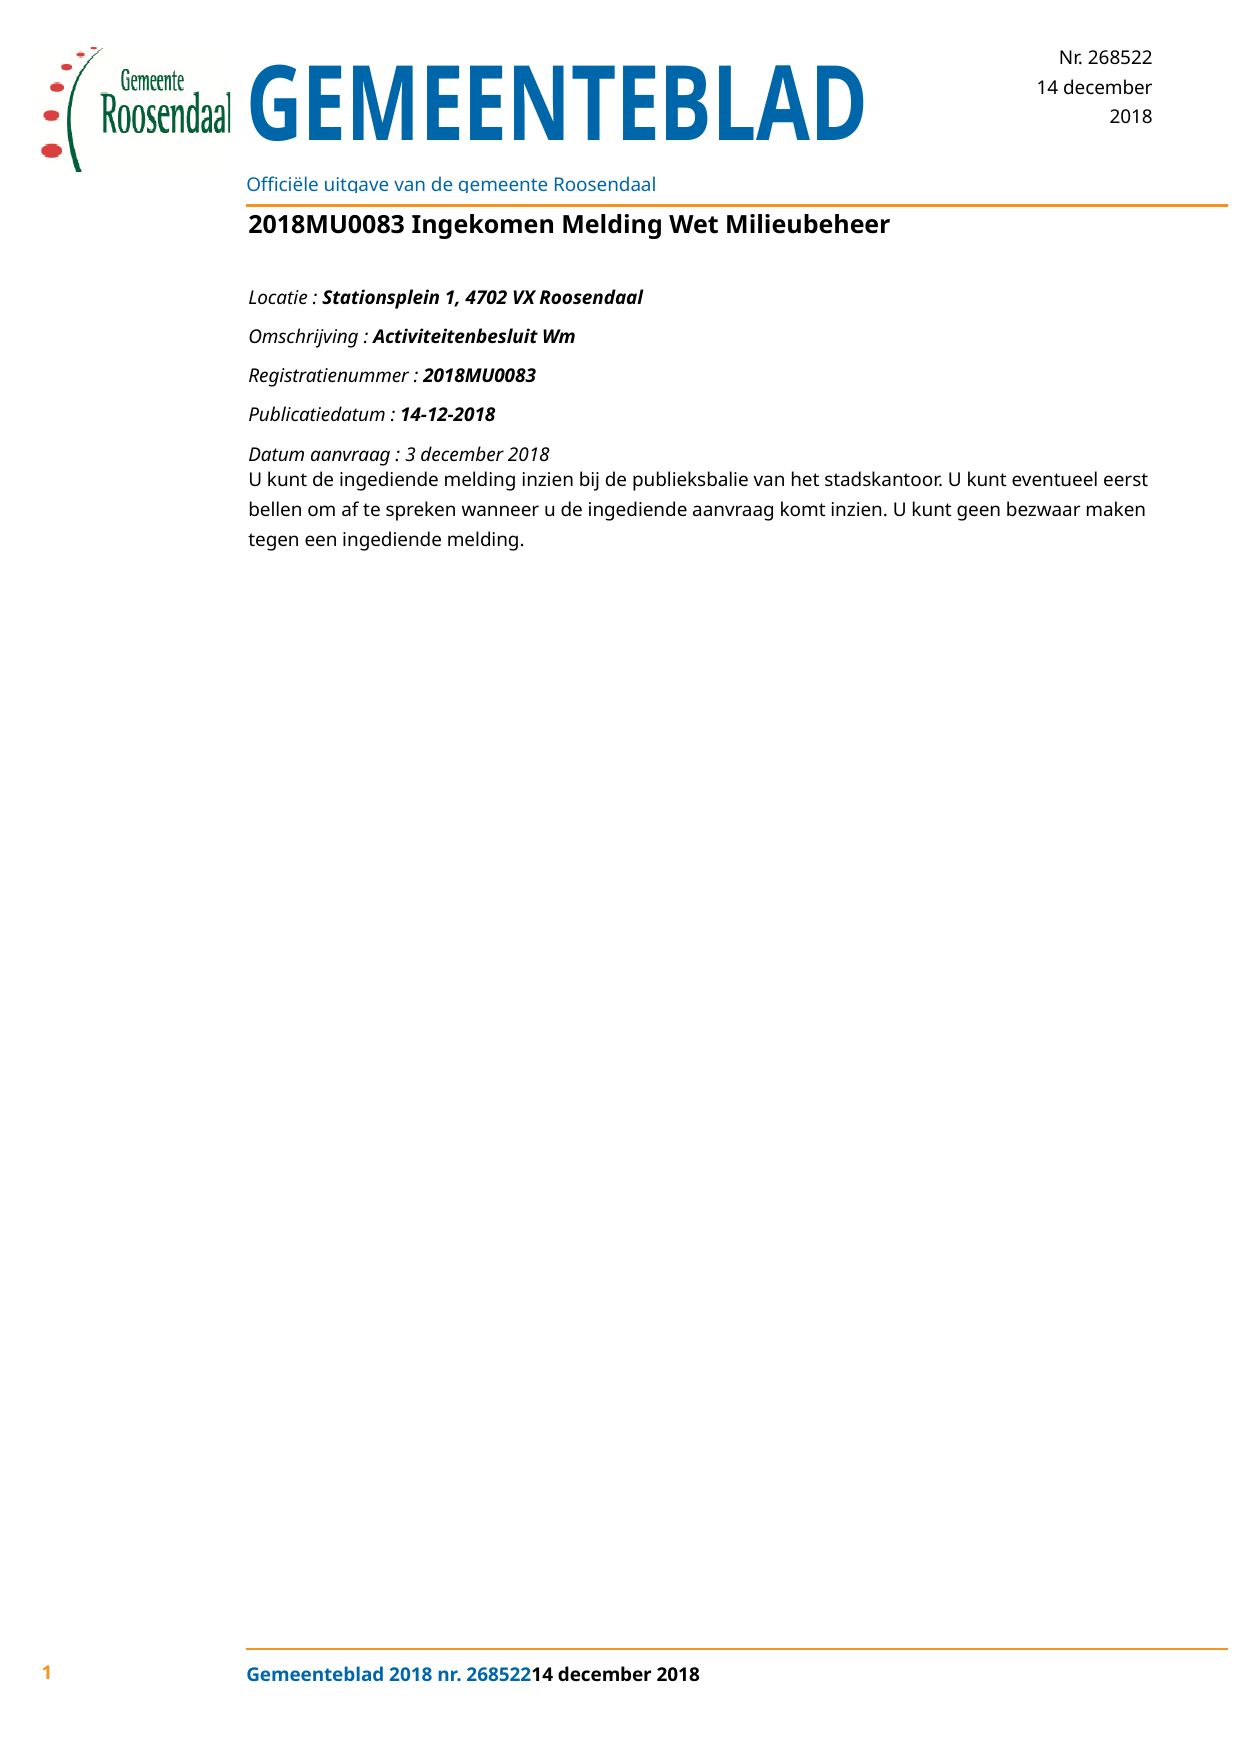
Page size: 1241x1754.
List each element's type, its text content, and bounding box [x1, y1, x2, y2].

text Publicatiedatum : 14-12-2018 [248, 402, 1152, 427]
picture [41, 47, 231, 172]
text Datum aanvraag : 3 december 2018 [248, 441, 1152, 467]
text 2018MU0083 Ingekomen Melding Wet Milieubeheer [248, 207, 1152, 241]
text Registratienummer : 2018MU0083 [248, 362, 1152, 388]
text U kunt de ingediende melding inzien bij de publieksbalie van het stadskantoor. U kunt eventueel eerst bellen om af te spreken wanneer u de ingediende aanvraag komt inzien. U kunt geen bezwaar maken tegen een ingediende melding. [248, 467, 1152, 552]
text Locatie : Stationsplein 1, 4702 VX Roosendaal [248, 284, 1152, 309]
text Omschrijving : Activiteitenbesluit Wm [248, 323, 1152, 349]
